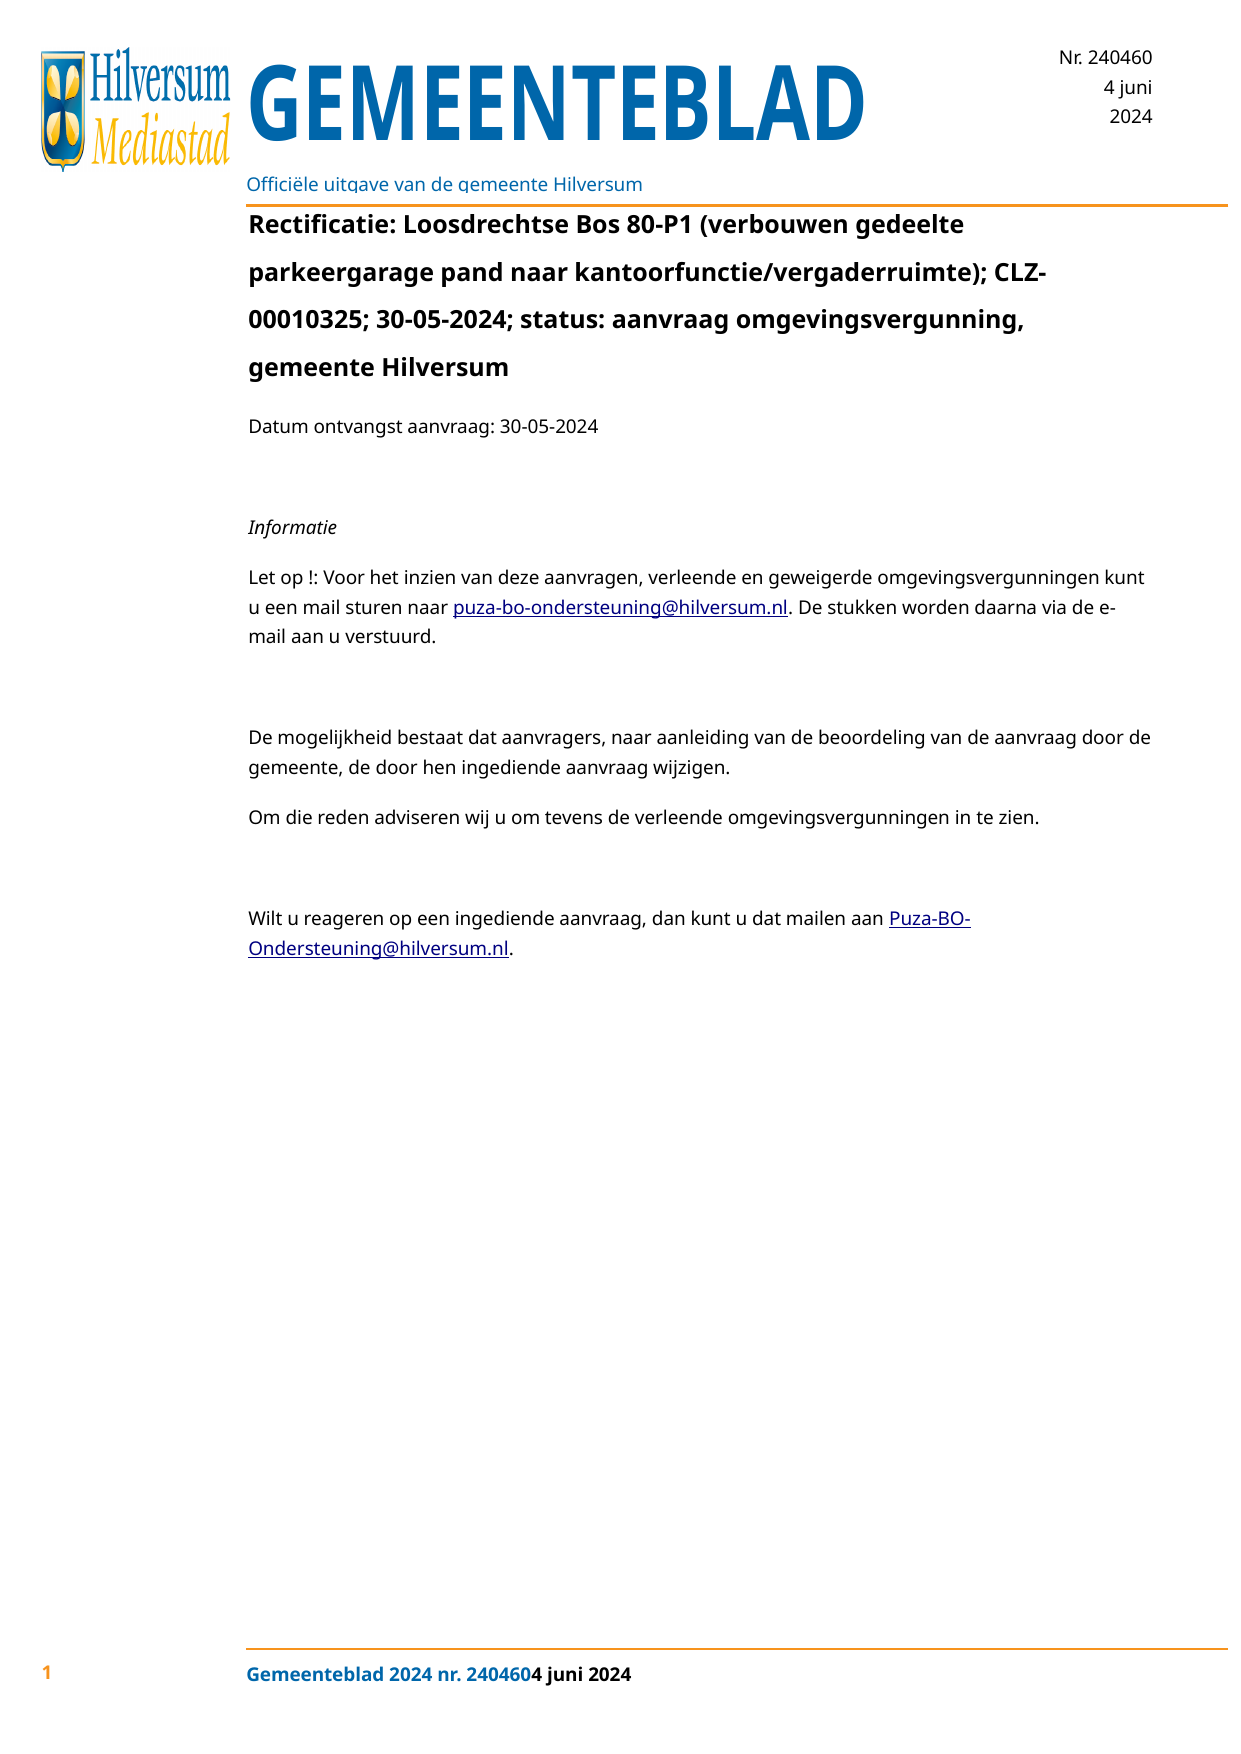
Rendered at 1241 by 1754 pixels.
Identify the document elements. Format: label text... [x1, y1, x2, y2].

picture [41, 47, 231, 172]
text Let op !: Voor het inzien van deze aanvragen, verleende en geweigerde omgevingsvergunningen kunt u een mail sturen naar puza-bo-ondersteuning@hilversum.nl. De stukken worden daarna via de e-mail aan u verstuurd. [248, 564, 1152, 649]
text De mogelijkheid bestaat dat aanvragers, naar aanleiding van de beoordeling van de aanvraag door de gemeente, de door hen ingediende aanvraag wijzigen. [248, 724, 1152, 780]
text Informatie [248, 514, 1152, 540]
text Om die reden adviseren wij u om tevens de verleende omgevingsvergunningen in te zien. [248, 804, 1152, 830]
text Wilt u reageren op een ingediende aanvraag, dan kunt u dat mailen aan Puza-BO-Ondersteuning@hilversum.nl. [248, 905, 1152, 961]
text Rectificatie: Loosdrechtse Bos 80-P1 (verbouwen gedeelte parkeergarage pand naar kantoorfunctie/vergaderruimte); CLZ-00010325; 30-05-2024; status: aanvraag omgevingsvergunning, gemeente Hilversum [248, 207, 1152, 384]
text Datum ontvangst aanvraag: 30-05-2024 [248, 413, 1152, 439]
